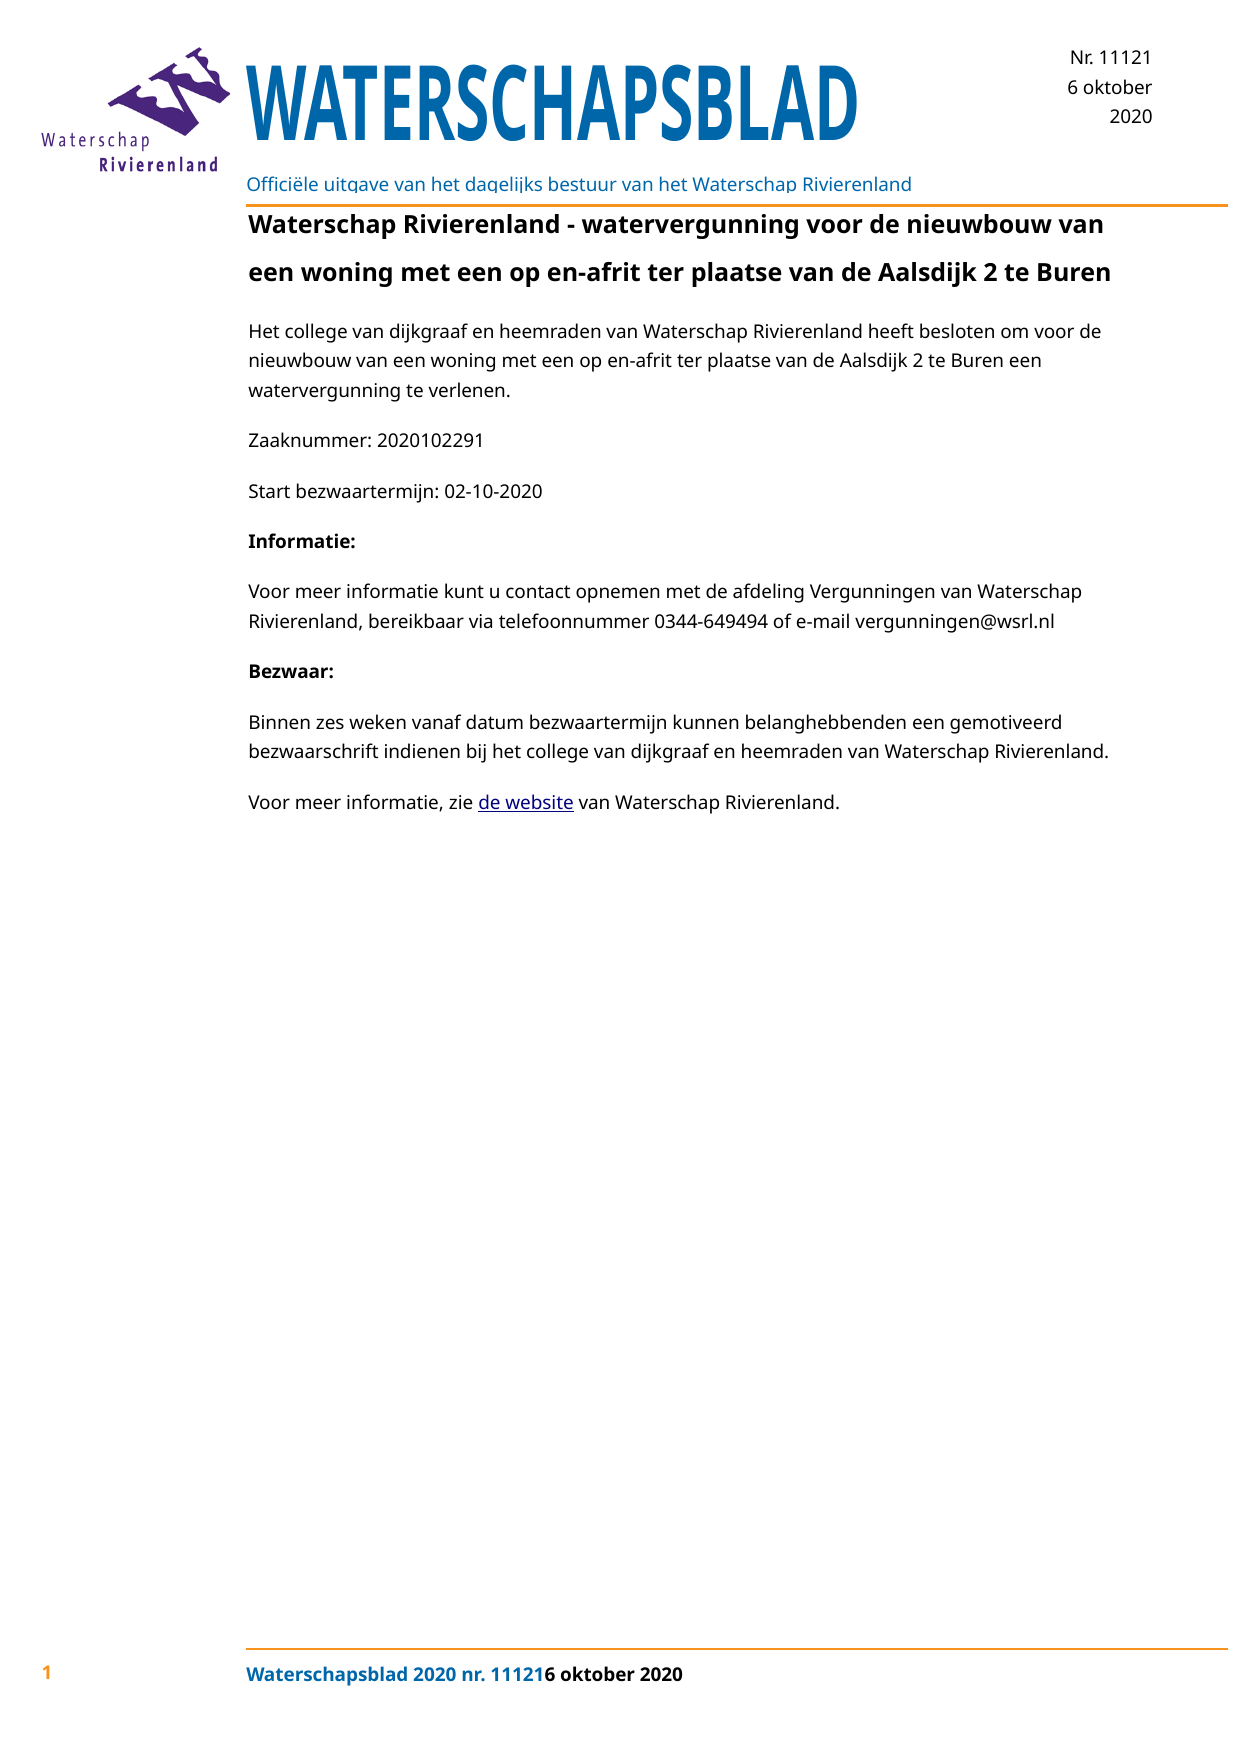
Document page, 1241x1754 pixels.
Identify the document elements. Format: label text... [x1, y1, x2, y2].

text Voor meer informatie, zie de website van Waterschap Rivierenland. [248, 789, 1152, 815]
text Zaaknummer: 2020102291 [248, 427, 1152, 453]
picture [41, 47, 231, 172]
text Voor meer informatie kunt u contact opnemen met de afdeling Vergunningen van Waterschap Rivierenland, bereikbaar via telefoonnummer 0344-649494 of e-mail vergunningen@wsrl.nl [248, 579, 1152, 634]
text Informatie: [248, 528, 1152, 554]
text Start bezwaartermijn: 02-10-2020 [248, 478, 1152, 504]
text Het college van dijkgraaf en heemraden van Waterschap Rivierenland heeft besloten om voor de nieuwbouw van een woning met een op en-afrit ter plaatse van de Aalsdijk 2 te Buren een watervergunning te verlenen. [248, 318, 1152, 403]
text Binnen zes weken vanaf datum bezwaartermijn kunnen belanghebbenden een gemotiveerd bezwaarschrift indienen bij het college van dijkgraaf en heemraden van Waterschap Rivierenland. [248, 709, 1152, 764]
text Waterschap Rivierenland - watervergunning voor de nieuwbouw van een woning met een op en-afrit ter plaatse van de Aalsdijk 2 te Buren [248, 207, 1152, 288]
text Bezwaar: [248, 659, 1152, 684]
